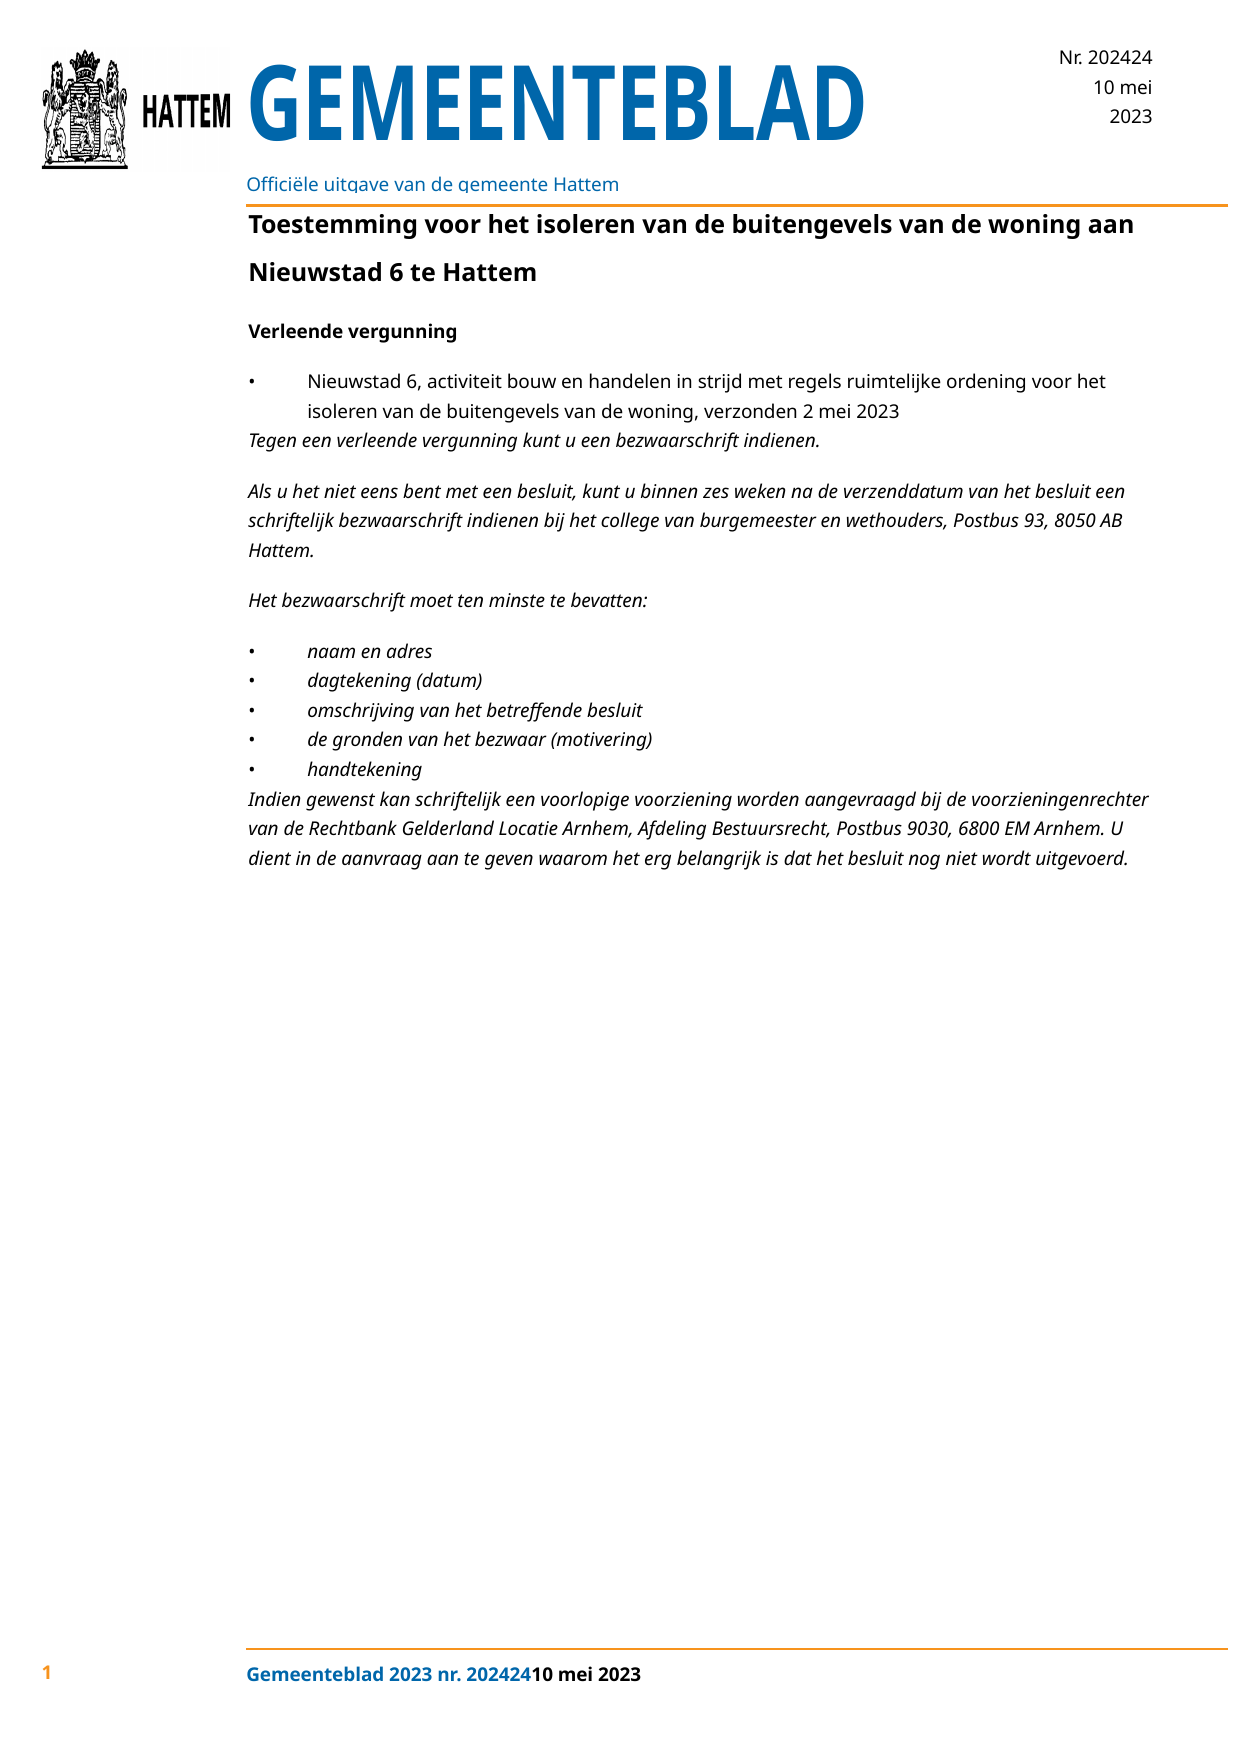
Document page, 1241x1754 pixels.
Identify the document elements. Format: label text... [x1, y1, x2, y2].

picture [41, 47, 231, 172]
list dagtekening (datum) [248, 667, 1152, 693]
text Tegen een verleende vergunning kunt u een bezwaarschrift indienen. [248, 427, 1152, 453]
text Indien gewenst kan schriftelijk een voorlopige voorziening worden aangevraagd bij de voorzieningenrechter van de Rechtbank Gelderland Locatie Arnhem, Afdeling Bestuursrecht, Postbus 9030, 6800 EM Arnhem. U dient in de aanvraag aan te geven waarom het erg belangrijk is dat het besluit nog niet wordt uitgevoerd. [248, 786, 1152, 871]
text Het bezwaarschrift moet ten minste te bevatten: [248, 587, 1152, 613]
text Als u het niet eens bent met een besluit, kunt u binnen zes weken na de verzenddatum van het besluit een schriftelijk bezwaarschrift indienen bij het college van burgemeester en wethouders, Postbus 93, 8050 AB Hattem. [248, 478, 1152, 563]
list Nieuwstad 6, activiteit bouw en handelen in strijd met regels ruimtelijke ordening voor het isoleren van de buitengevels van de woning, verzonden 2 mei 2023 [248, 368, 1152, 424]
list omschrijving van het betreffende besluit [248, 697, 1152, 723]
list handtekening [248, 756, 1152, 782]
text Toestemming voor het isoleren van de buitengevels van de woning aan Nieuwstad 6 te Hattem [248, 207, 1152, 288]
list naam en adres [248, 638, 1152, 664]
text Verleende vergunning [248, 318, 1152, 344]
list de gronden van het bezwaar (motivering) [248, 727, 1152, 752]
